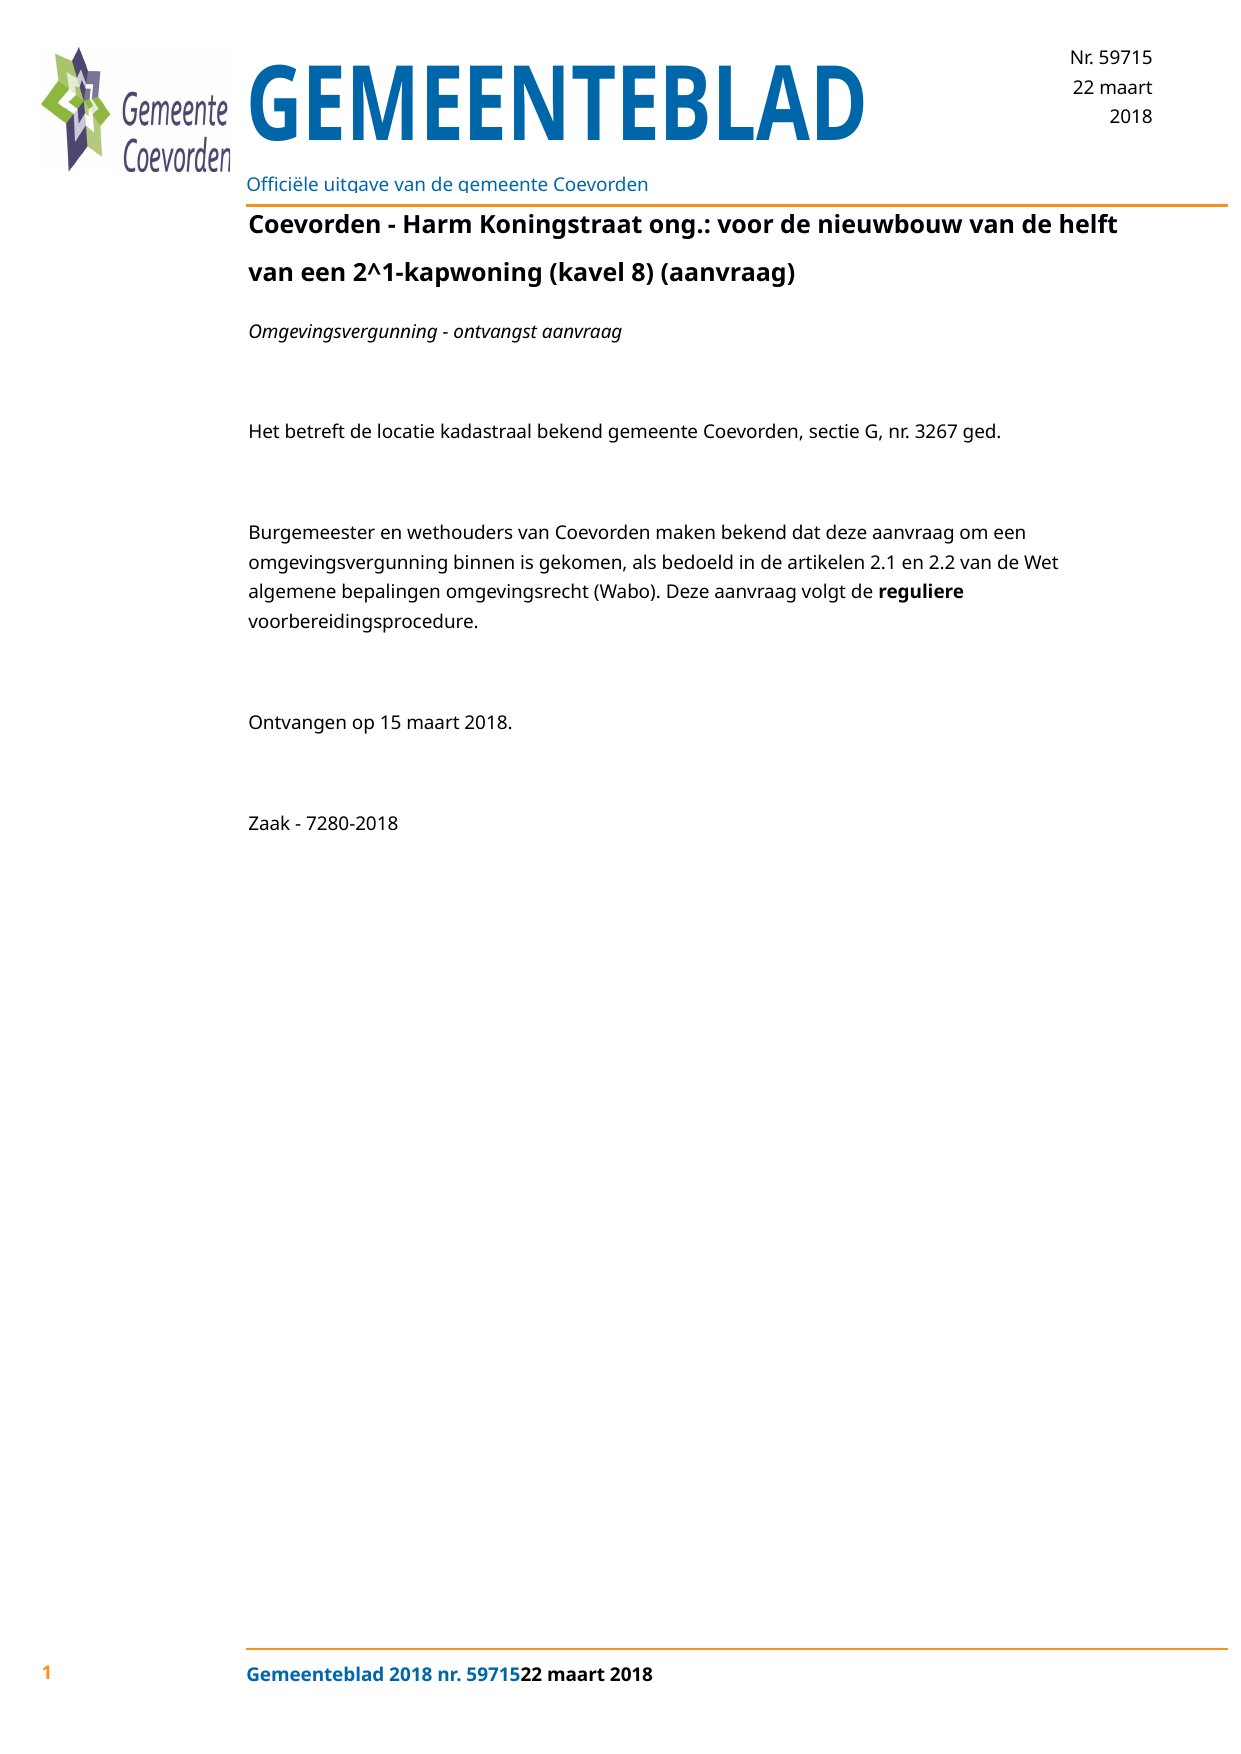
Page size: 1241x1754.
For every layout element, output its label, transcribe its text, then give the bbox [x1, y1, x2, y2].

text Coevorden - Harm Koningstraat ong.: voor de nieuwbouw van de helft van een 2^1-kapwoning (kavel 8) (aanvraag) [248, 207, 1152, 288]
text Burgemeester en wethouders van Coevorden maken bekend dat deze aanvraag om een omgevingsvergunning binnen is gekomen, als bedoeld in de artikelen 2.1 en 2.2 van de Wet algemene bepalingen omgevingsrecht (Wabo). Deze aanvraag volgt de reguliere voorbereidingsprocedure. [248, 519, 1152, 634]
text Omgevingsvergunning - ontvangst aanvraag [248, 318, 1152, 344]
picture [41, 47, 231, 172]
text Ontvangen op 15 maart 2018. [248, 709, 1152, 735]
text Het betreft de locatie kadastraal bekend gemeente Coevorden, sectie G, nr. 3267 ged. [248, 419, 1152, 444]
text Zaak - 7280-2018 [248, 810, 1152, 836]
